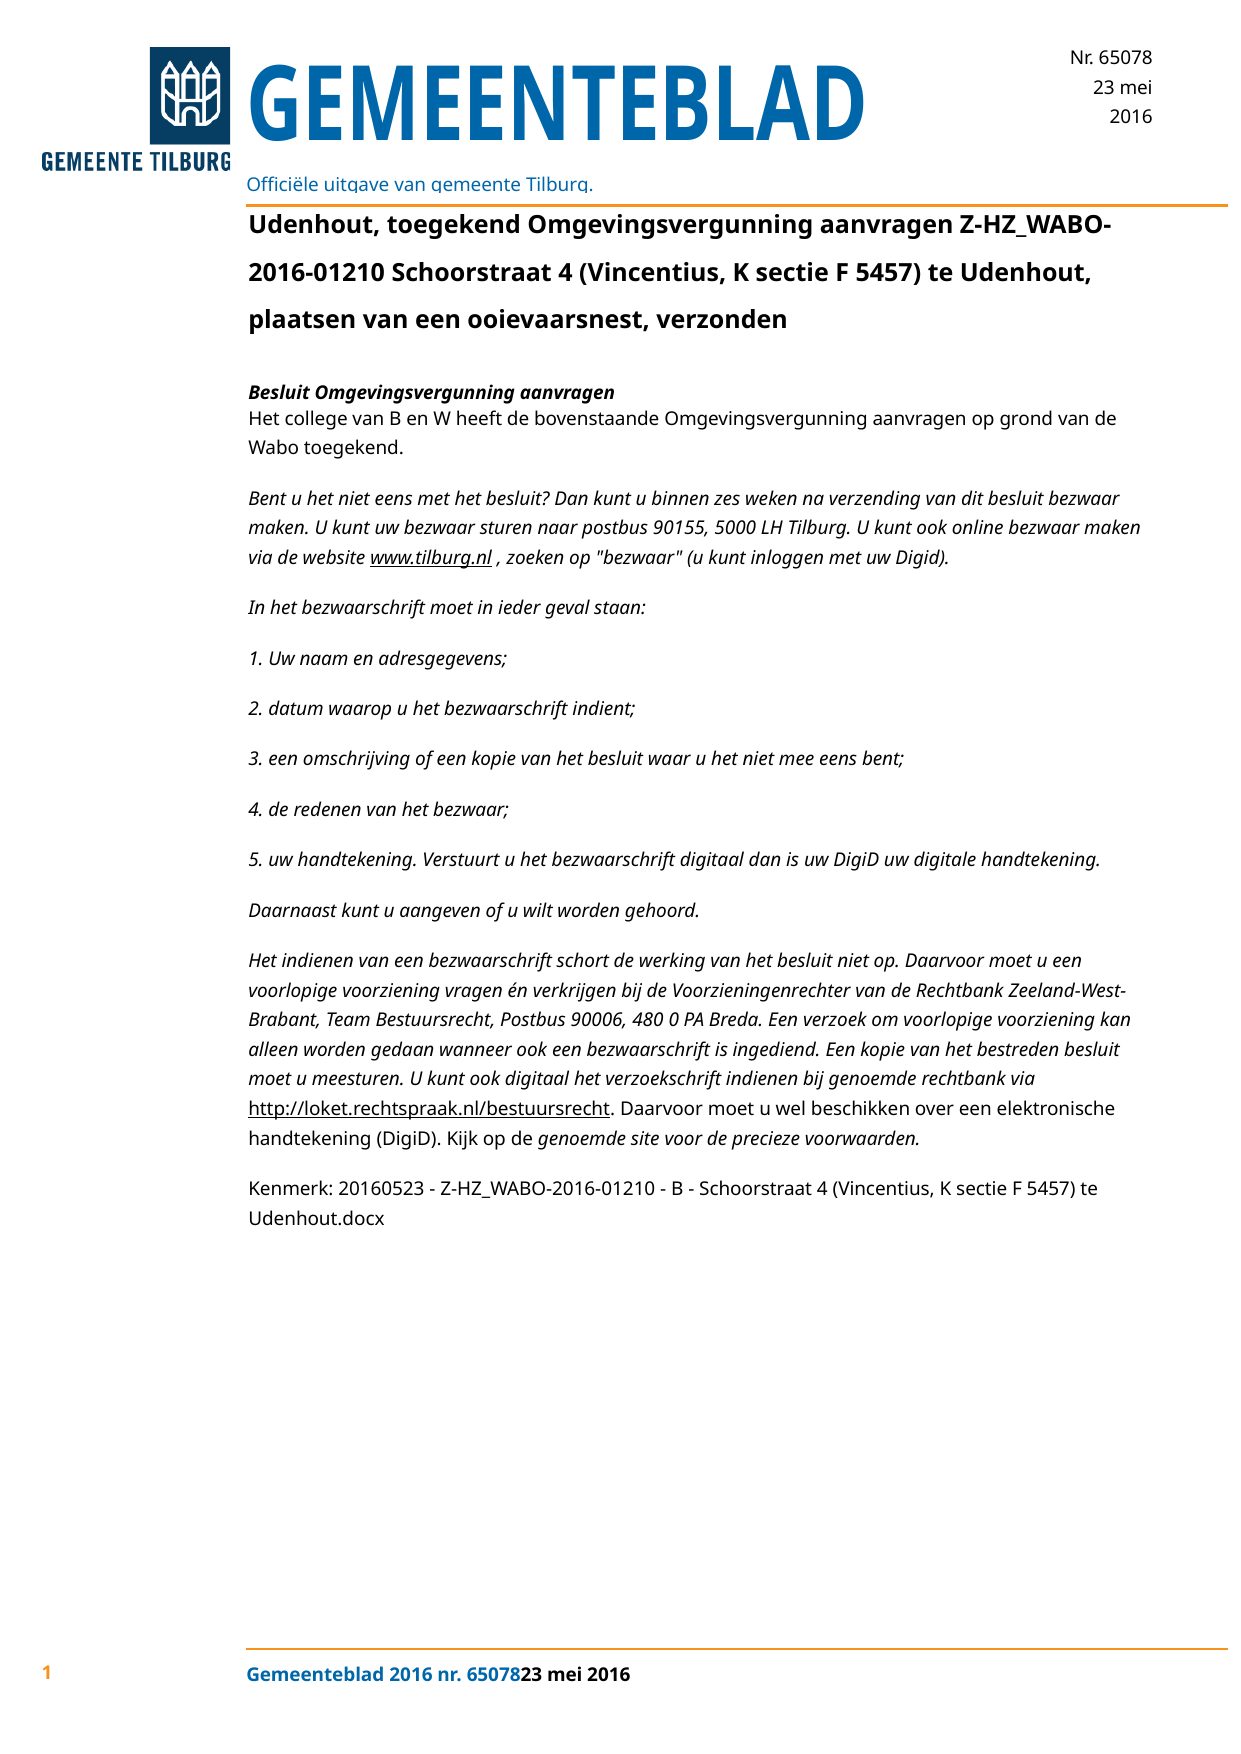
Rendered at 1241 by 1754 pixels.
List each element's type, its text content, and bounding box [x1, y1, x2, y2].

text In het bezwaarschrift moet in ieder geval staan: [248, 594, 1152, 620]
text 1. Uw naam en adresgegevens; [248, 645, 1152, 671]
text Het indienen van een bezwaarschrift schort de werking van het besluit niet op. Daarvoor moet u een voorlopige voorziening vragen én verkrijgen bij de Voorzieningenrechter van de Rechtbank Zeeland-West-Brabant, Team Bestuursrecht, Postbus 90006, 480 0 PA Breda. Een verzoek om voorlopige voorziening kan alleen worden gedaan wanneer ook een bezwaarschrift is ingediend. Een kopie van het bestreden besluit moet u meesturen. U kunt ook digitaal het verzoekschrift indienen bij genoemde rechtbank via http://loket.rechtspraak.nl/bestuursrecht. Daarvoor moet u wel beschikken over een elektronische handtekening (DigiD). Kijk op de genoemde site voor de precieze voorwaarden. [248, 947, 1152, 1151]
text Udenhout, toegekend Omgevingsvergunning aanvragen Z-HZ_WABO-2016-01210 Schoorstraat 4 (Vincentius, K sectie F 5457) te Udenhout, plaatsen van een ooievaarsnest, verzonden [248, 207, 1152, 336]
text 5. uw handtekening. Verstuurt u het bezwaarschrift digitaal dan is uw DigiD uw digitale handtekening. [248, 846, 1152, 872]
text 3. een omschrijving of een kopie van het besluit waar u het niet mee eens bent; [248, 746, 1152, 771]
text Kenmerk: 20160523 - Z-HZ_WABO-2016-01210 - B - Schoorstraat 4 (Vincentius, K sectie F 5457) te Udenhout.docx [248, 1175, 1152, 1231]
text Bent u het niet eens met het besluit? Dan kunt u binnen zes weken na verzending van dit besluit bezwaar maken. U kunt uw bezwaar sturen naar postbus 90155, 5000 LH Tilburg. U kunt ook online bezwaar maken via de website www.tilburg.nl , zoeken op "bezwaar" (u kunt inloggen met uw Digid). [248, 485, 1152, 570]
text 2. datum waarop u het bezwaarschrift indient; [248, 695, 1152, 721]
picture [41, 47, 231, 172]
text Daarnaast kunt u aangeven of u wilt worden gehoord. [248, 897, 1152, 923]
text 4. de redenen van het bezwaar; [248, 796, 1152, 822]
text Het college van B en W heeft de bovenstaande Omgevingsvergunning aanvragen op grond van de Wabo toegekend. [248, 405, 1152, 460]
text Besluit Omgevingsvergunning aanvragen [248, 379, 1152, 405]
